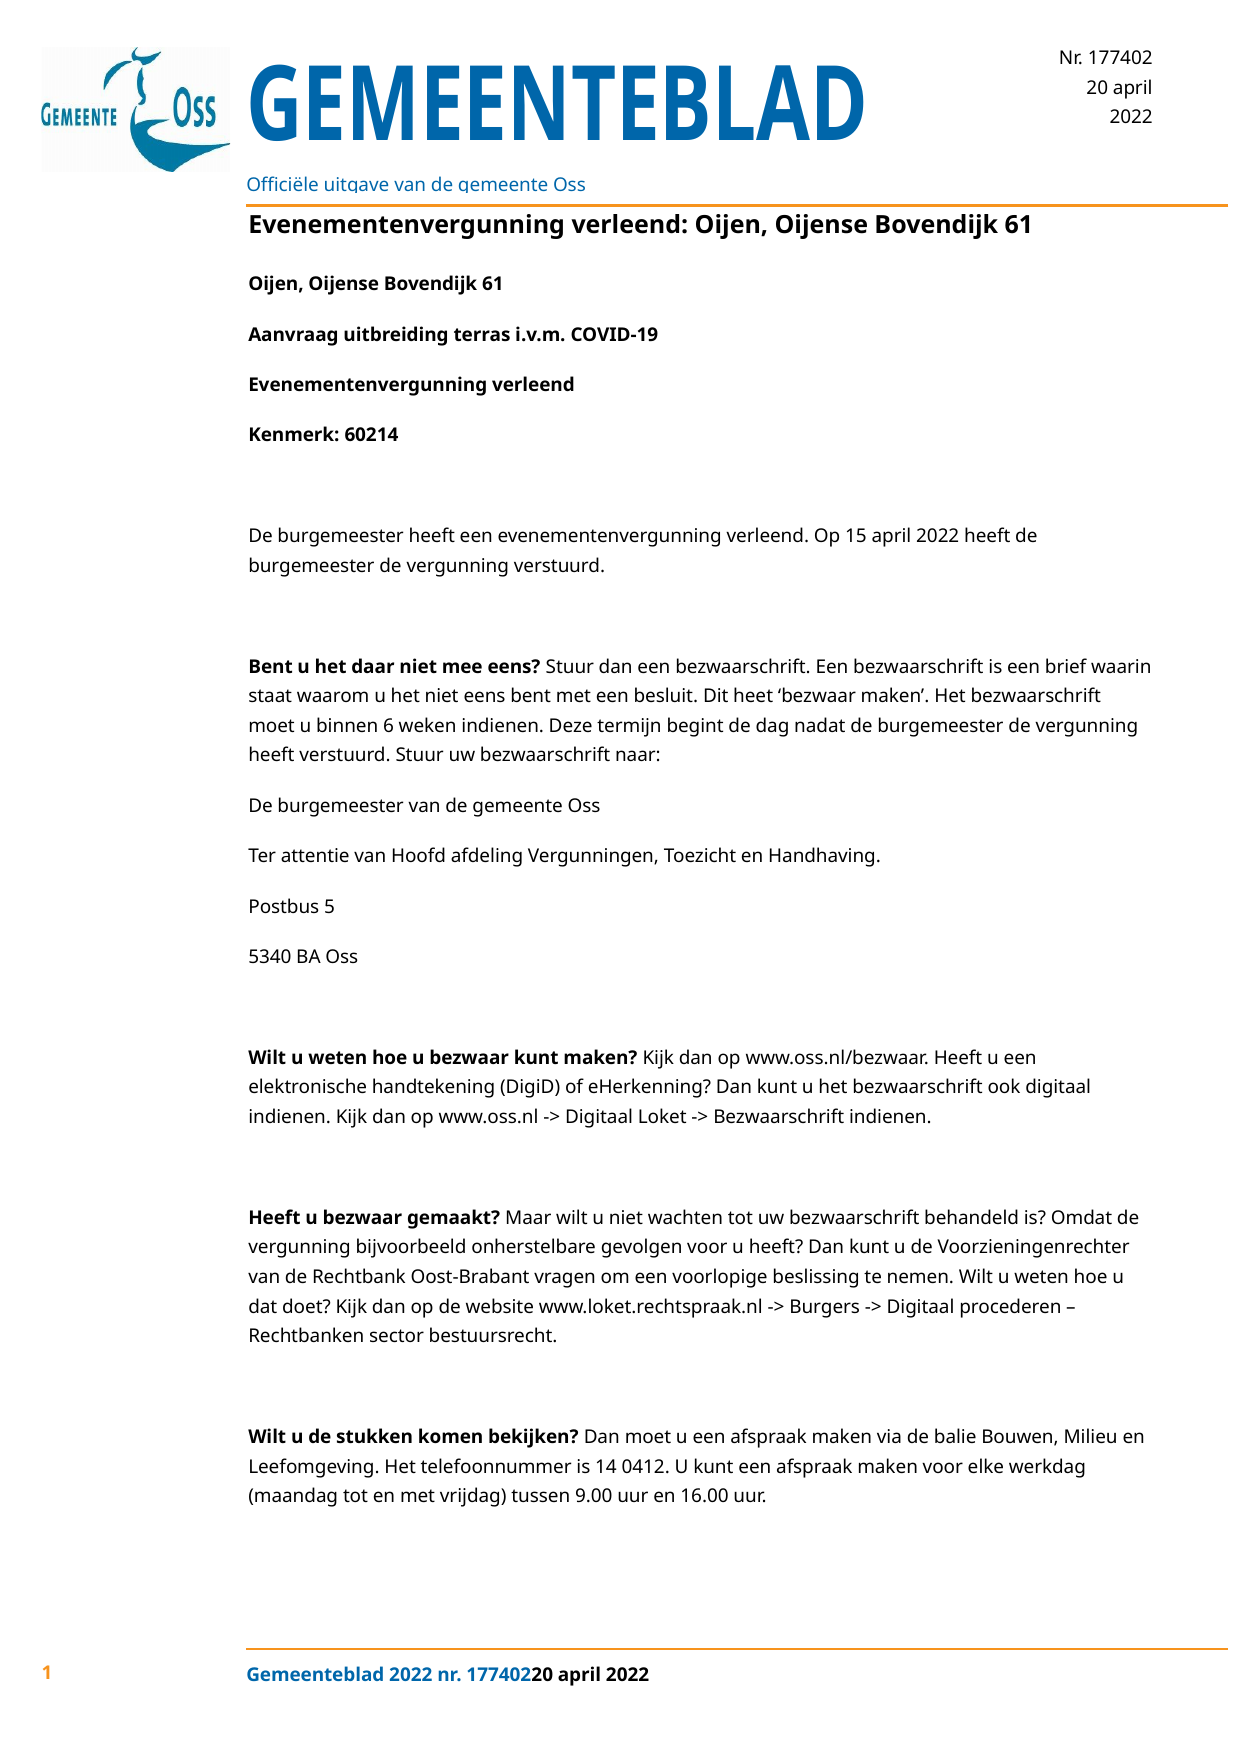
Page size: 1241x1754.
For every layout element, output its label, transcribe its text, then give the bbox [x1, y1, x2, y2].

text Evenementenvergunning verleend [248, 371, 1152, 397]
text Ter attentie van Hoofd afdeling Vergunningen, Toezicht en Handhaving. [248, 842, 1152, 868]
text Heeft u bezwaar gemaakt? Maar wilt u niet wachten tot uw bezwaarschrift behandeld is? Omdat de vergunning bijvoorbeeld onherstelbare gevolgen voor u heeft? Dan kunt u de Voorzieningenrechter van de Rechtbank Oost-Brabant vragen om een voorlopige beslissing te nemen. Wilt u weten hoe u dat doet? Kijk dan op de website www.loket.rechtspraak.nl -> Burgers -> Digitaal procederen – Rechtbanken sector bestuursrecht. [248, 1204, 1152, 1348]
text Wilt u de stukken komen bekijken? Dan moet u een afspraak maken via de balie Bouwen, Milieu en Leefomgeving. Het telefoonnummer is 14 0412. U kunt een afspraak maken voor elke werkdag (maandag tot en met vrijdag) tussen 9.00 uur en 16.00 uur. [248, 1423, 1152, 1508]
text Aanvraag uitbreiding terras i.v.m. COVID-19 [248, 321, 1152, 346]
text De burgemeester heeft een evenementenvergunning verleend. Op 15 april 2022 heeft de burgemeester de vergunning verstuurd. [248, 522, 1152, 578]
picture [41, 47, 231, 172]
text De burgemeester van de gemeente Oss [248, 792, 1152, 818]
text Evenementenvergunning verleend: Oijen, Oijense Bovendijk 61 [248, 207, 1152, 241]
text Oijen, Oijense Bovendijk 61 [248, 270, 1152, 296]
text 5340 BA Oss [248, 943, 1152, 969]
text Bent u het daar niet mee eens? Stuur dan een bezwaarschrift. Een bezwaarschrift is een brief waarin staat waarom u het niet eens bent met een besluit. Dit heet ‘bezwaar maken’. Het bezwaarschrift moet u binnen 6 weken indienen. Deze termijn begint de dag nadat de burgemeester de vergunning heeft verstuurd. Stuur uw bezwaarschrift naar: [248, 653, 1152, 767]
text Postbus 5 [248, 893, 1152, 918]
text Kenmerk: 60214 [248, 422, 1152, 447]
text Wilt u weten hoe u bezwaar kunt maken? Kijk dan op www.oss.nl/bezwaar. Heeft u een elektronische handtekening (DigiD) of eHerkenning? Dan kunt u het bezwaarschrift ook digitaal indienen. Kijk dan op www.oss.nl -> Digitaal Loket -> Bezwaarschrift indienen. [248, 1044, 1152, 1129]
